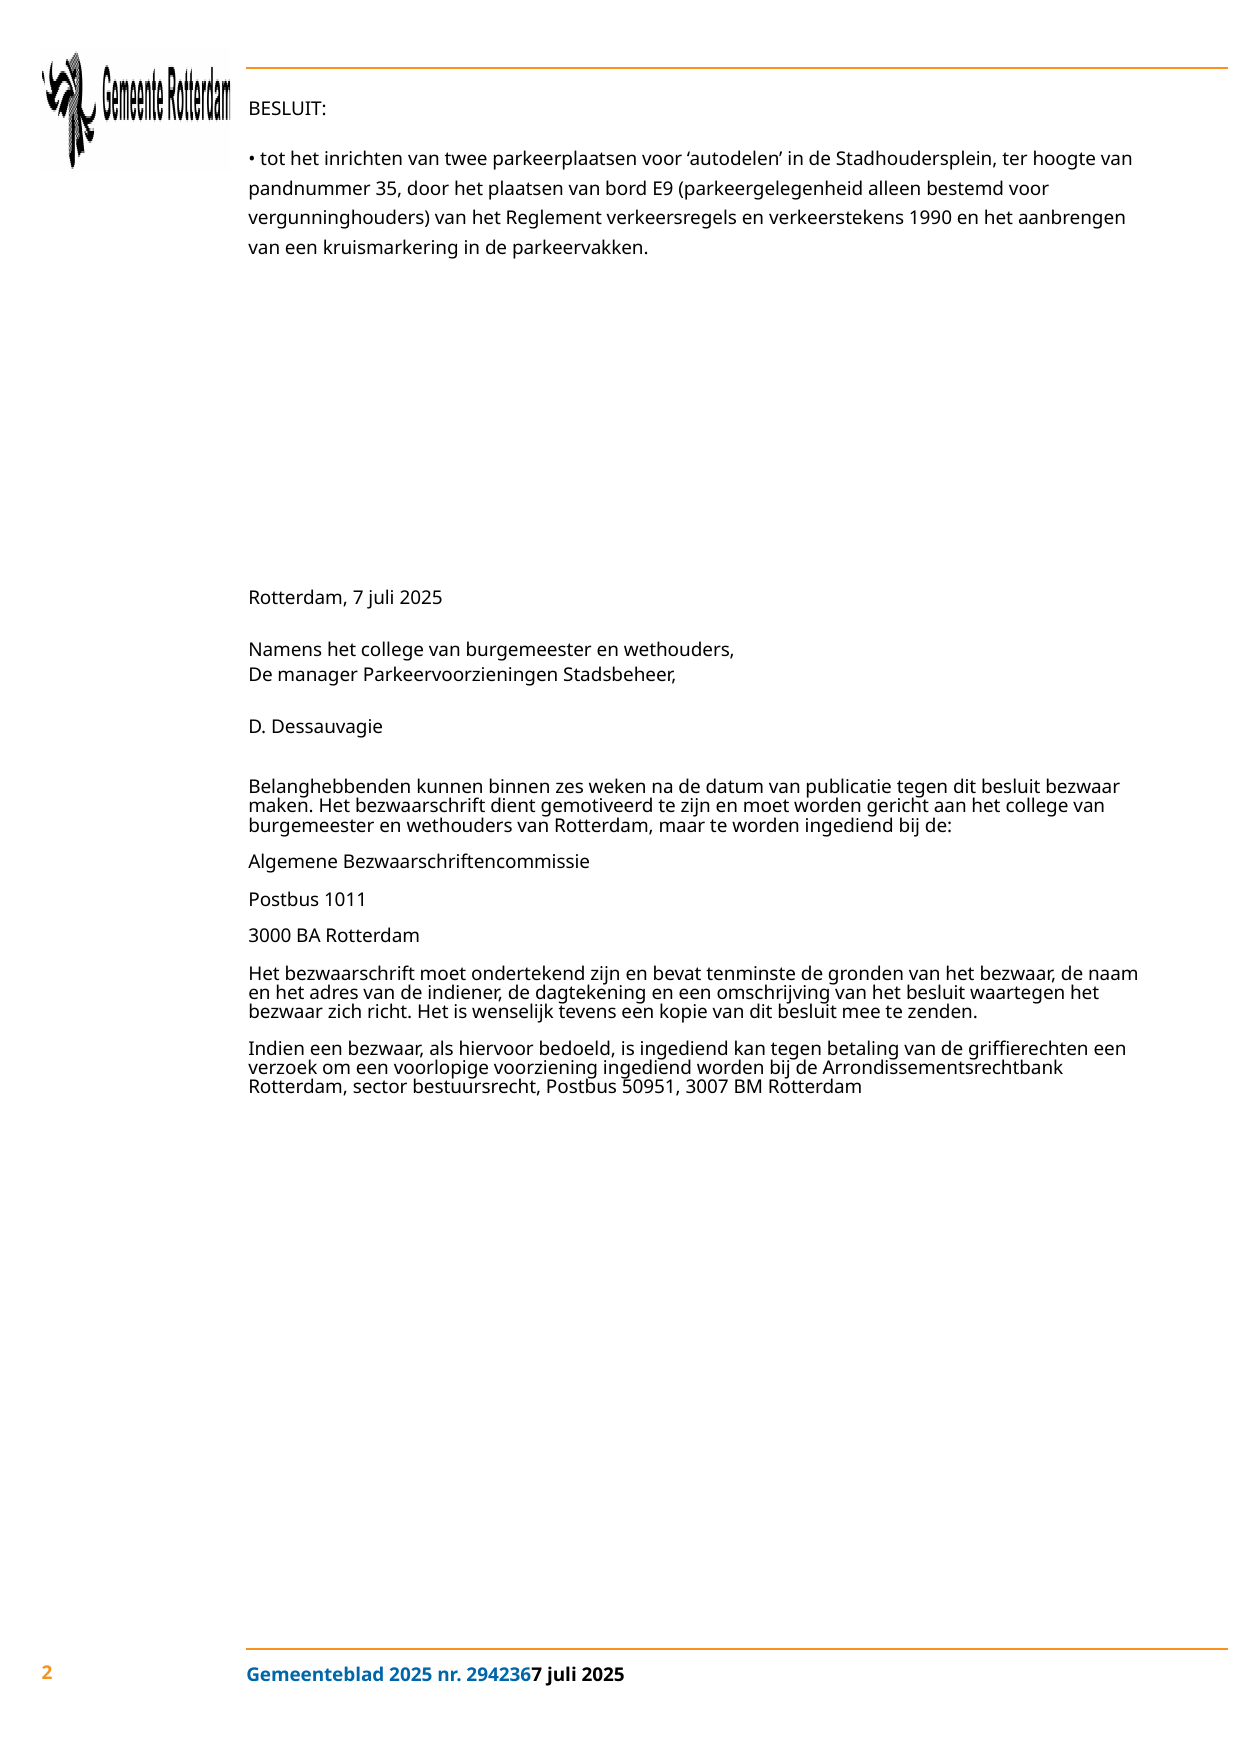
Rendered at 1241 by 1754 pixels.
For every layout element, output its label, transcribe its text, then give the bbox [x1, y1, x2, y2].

text BESLUIT: [248, 95, 1152, 121]
text • tot het inrichten van twee parkeerplaatsen voor ‘autodelen’ in de Stadhoudersplein, ter hoogte van pandnummer 35, door het plaatsen van bord E9 (parkeergelegenheid alleen bestemd voor vergunninghouders) van het Reglement verkeersregels en verkeerstekens 1990 en het aanbrengen van een kruismarkering in de parkeervakken. [248, 145, 1152, 260]
text 3000 BA Rotterdam [248, 927, 1152, 947]
text Postbus 1011 [248, 891, 1152, 910]
text Het bezwaarschrift moet ondertekend zijn en bevat tenminste de gronden van het bezwaar, de naam en het adres van de indiener, de dagtekening en een omschrijving van het besluit waartegen het bezwaar zich richt. Het is wenselijk tevens een kopie van dit besluit mee te zenden. [248, 964, 1152, 1022]
text Namens het college van burgemeester en wethouders, [248, 636, 1152, 661]
text De manager Parkeervoorzieningen Stadsbeheer, [248, 661, 1152, 687]
text Algemene Bezwaarschriftencommissie [248, 853, 1152, 873]
text Rotterdam, 7 juli 2025 [248, 584, 1152, 610]
text D. Dessauvagie [248, 713, 1152, 739]
text Belanghebbenden kunnen binnen zes weken na de datum van publicatie tegen dit besluit bezwaar maken. Het bezwaarschrift dient gemotiveerd te zijn en moet worden gericht aan het college van burgemeester en wethouders van Rotterdam, maar te worden ingediend bij de: [248, 778, 1152, 836]
picture [41, 47, 231, 172]
text Indien een bezwaar, als hiervoor bedoeld, is ingediend kan tegen betaling van de griffierechten een verzoek om een voorlopige voorziening ingediend worden bij de Arrondissementsrechtbank Rotterdam, sector bestuursrecht, Postbus 50951, 3007 BM Rotterdam [248, 1040, 1152, 1098]
